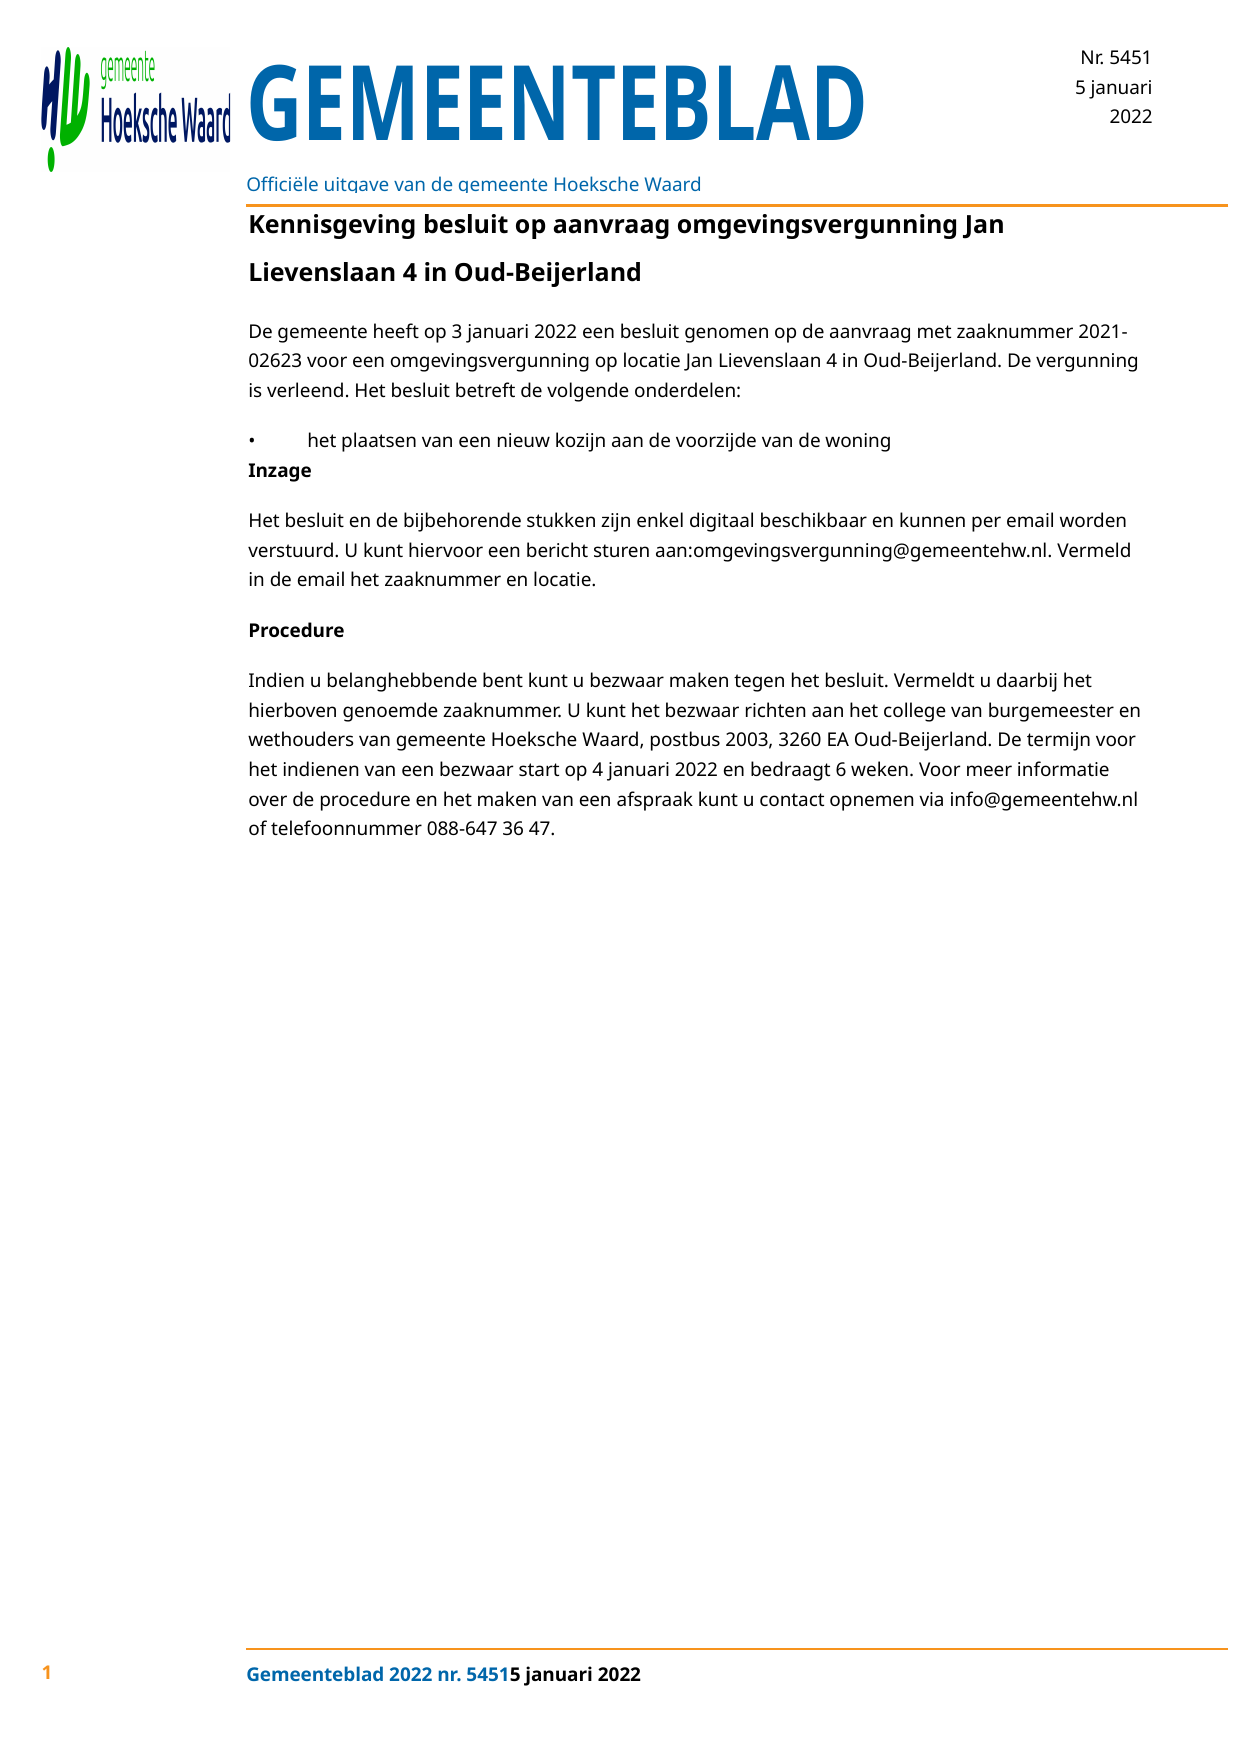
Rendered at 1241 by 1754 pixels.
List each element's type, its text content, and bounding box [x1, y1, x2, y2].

list het plaatsen van een nieuw kozijn aan de voorzijde van de woning [248, 427, 1152, 453]
text De gemeente heeft op 3 januari 2022 een besluit genomen op de aanvraag met zaaknummer 2021-02623 voor een omgevingsvergunning op locatie Jan Lievenslaan 4 in Oud-Beijerland. De vergunning is verleend. Het besluit betreft de volgende onderdelen: [248, 318, 1152, 403]
text Inzage [248, 457, 1152, 483]
text Kennisgeving besluit op aanvraag omgevingsvergunning Jan Lievenslaan 4 in Oud-Beijerland [248, 207, 1152, 288]
text Indien u belanghebbende bent kunt u bezwaar maken tegen het besluit. Vermeldt u daarbij het hierboven genoemde zaaknummer. U kunt het bezwaar richten aan het college van burgemeester en wethouders van gemeente Hoeksche Waard, postbus 2003, 3260 EA Oud-Beijerland. De termijn voor het indienen van een bezwaar start op 4 januari 2022 en bedraagt 6 weken. Voor meer informatie over de procedure en het maken van een afspraak kunt u contact opnemen via info@gemeentehw.nl of telefoonnummer 088-647 36 47. [248, 667, 1152, 841]
text Procedure [248, 617, 1152, 643]
picture [41, 47, 231, 172]
text Het besluit en de bijbehorende stukken zijn enkel digitaal beschikbaar en kunnen per email worden verstuurd. U kunt hiervoor een bericht sturen aan:omgevingsvergunning@gemeentehw.nl. Vermeld in de email het zaaknummer en locatie. [248, 507, 1152, 592]
